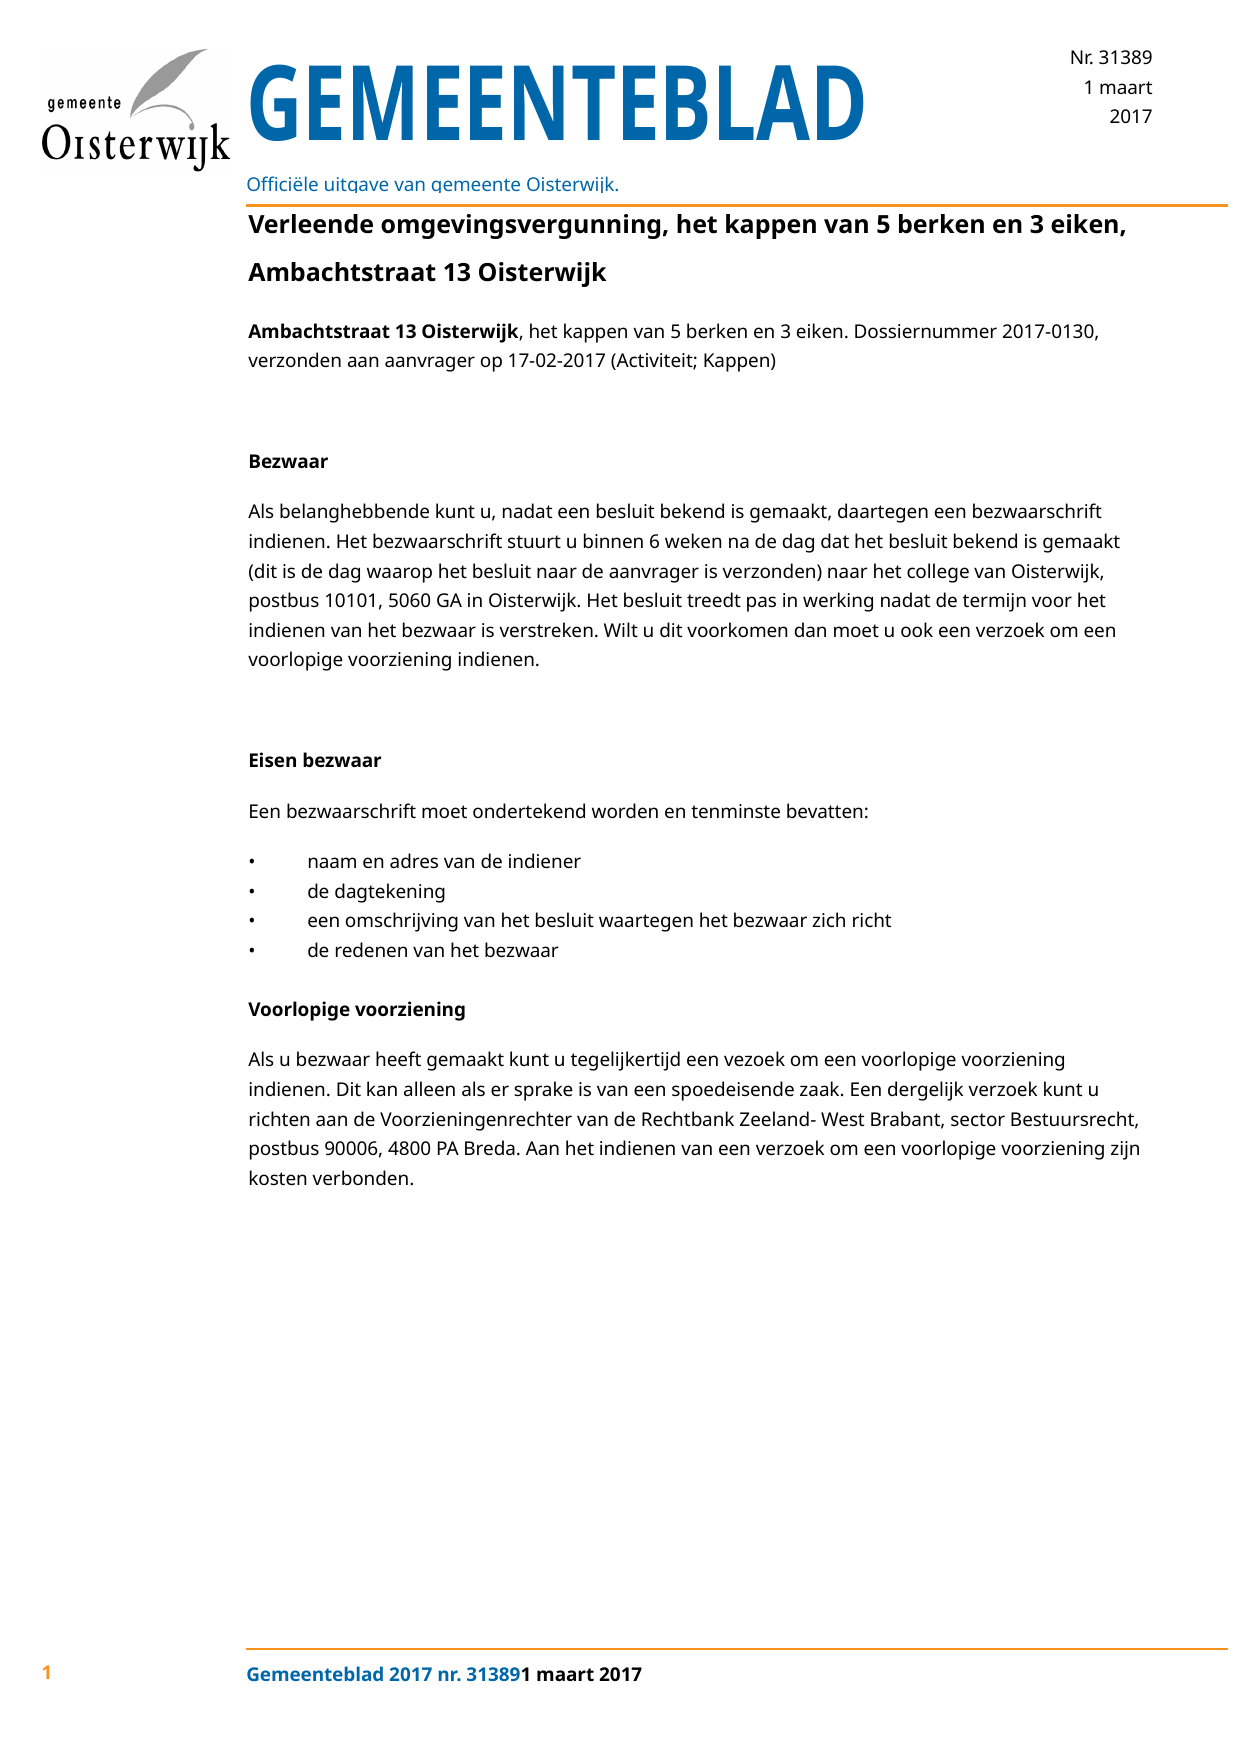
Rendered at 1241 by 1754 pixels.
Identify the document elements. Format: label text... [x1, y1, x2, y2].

text Voorlopige voorziening [248, 996, 1152, 1022]
text Als belanghebbende kunt u, nadat een besluit bekend is gemaakt, daartegen een bezwaarschrift indienen. Het bezwaarschrift stuurt u binnen 6 weken na de dag dat het besluit bekend is gemaakt (dit is de dag waarop het besluit naar de aanvrager is verzonden) naar het college van Oisterwijk, postbus 10101, 5060 GA in Oisterwijk. Het besluit treedt pas in werking nadat de termijn voor het indienen van het bezwaar is verstreken. Wilt u dit voorkomen dan moet u ook een verzoek om een voorlopige voorziening indienen. [248, 499, 1152, 672]
picture [41, 47, 231, 172]
text Een bezwaarschrift moet ondertekend worden en tenminste bevatten: [248, 798, 1152, 824]
text Ambachtstraat 13 Oisterwijk, het kappen van 5 berken en 3 eiken. Dossiernummer 2017-0130, verzonden aan aanvrager op 17-02-2017 (Activiteit; Kappen) [248, 318, 1152, 373]
text Eisen bezwaar [248, 747, 1152, 773]
list naam en adres van de indiener [248, 848, 1152, 874]
text Bezwaar [248, 448, 1152, 474]
text Als u bezwaar heeft gemaakt kunt u tegelijkertijd een vezoek om een voorlopige voorziening indienen. Dit kan alleen als er sprake is van een spoedeisende zaak. Een dergelijk verzoek kunt u richten aan de Voorzieningenrechter van de Rechtbank Zeeland- West Brabant, sector Bestuursrecht, postbus 90006, 4800 PA Breda. Aan het indienen van een verzoek om een voorlopige voorziening zijn kosten verbonden. [248, 1047, 1152, 1191]
list de redenen van het bezwaar [248, 937, 1152, 963]
text Verleende omgevingsvergunning, het kappen van 5 berken en 3 eiken, Ambachtstraat 13 Oisterwijk [248, 207, 1152, 288]
list een omschrijving van het besluit waartegen het bezwaar zich richt [248, 907, 1152, 933]
list de dagtekening [248, 878, 1152, 904]
